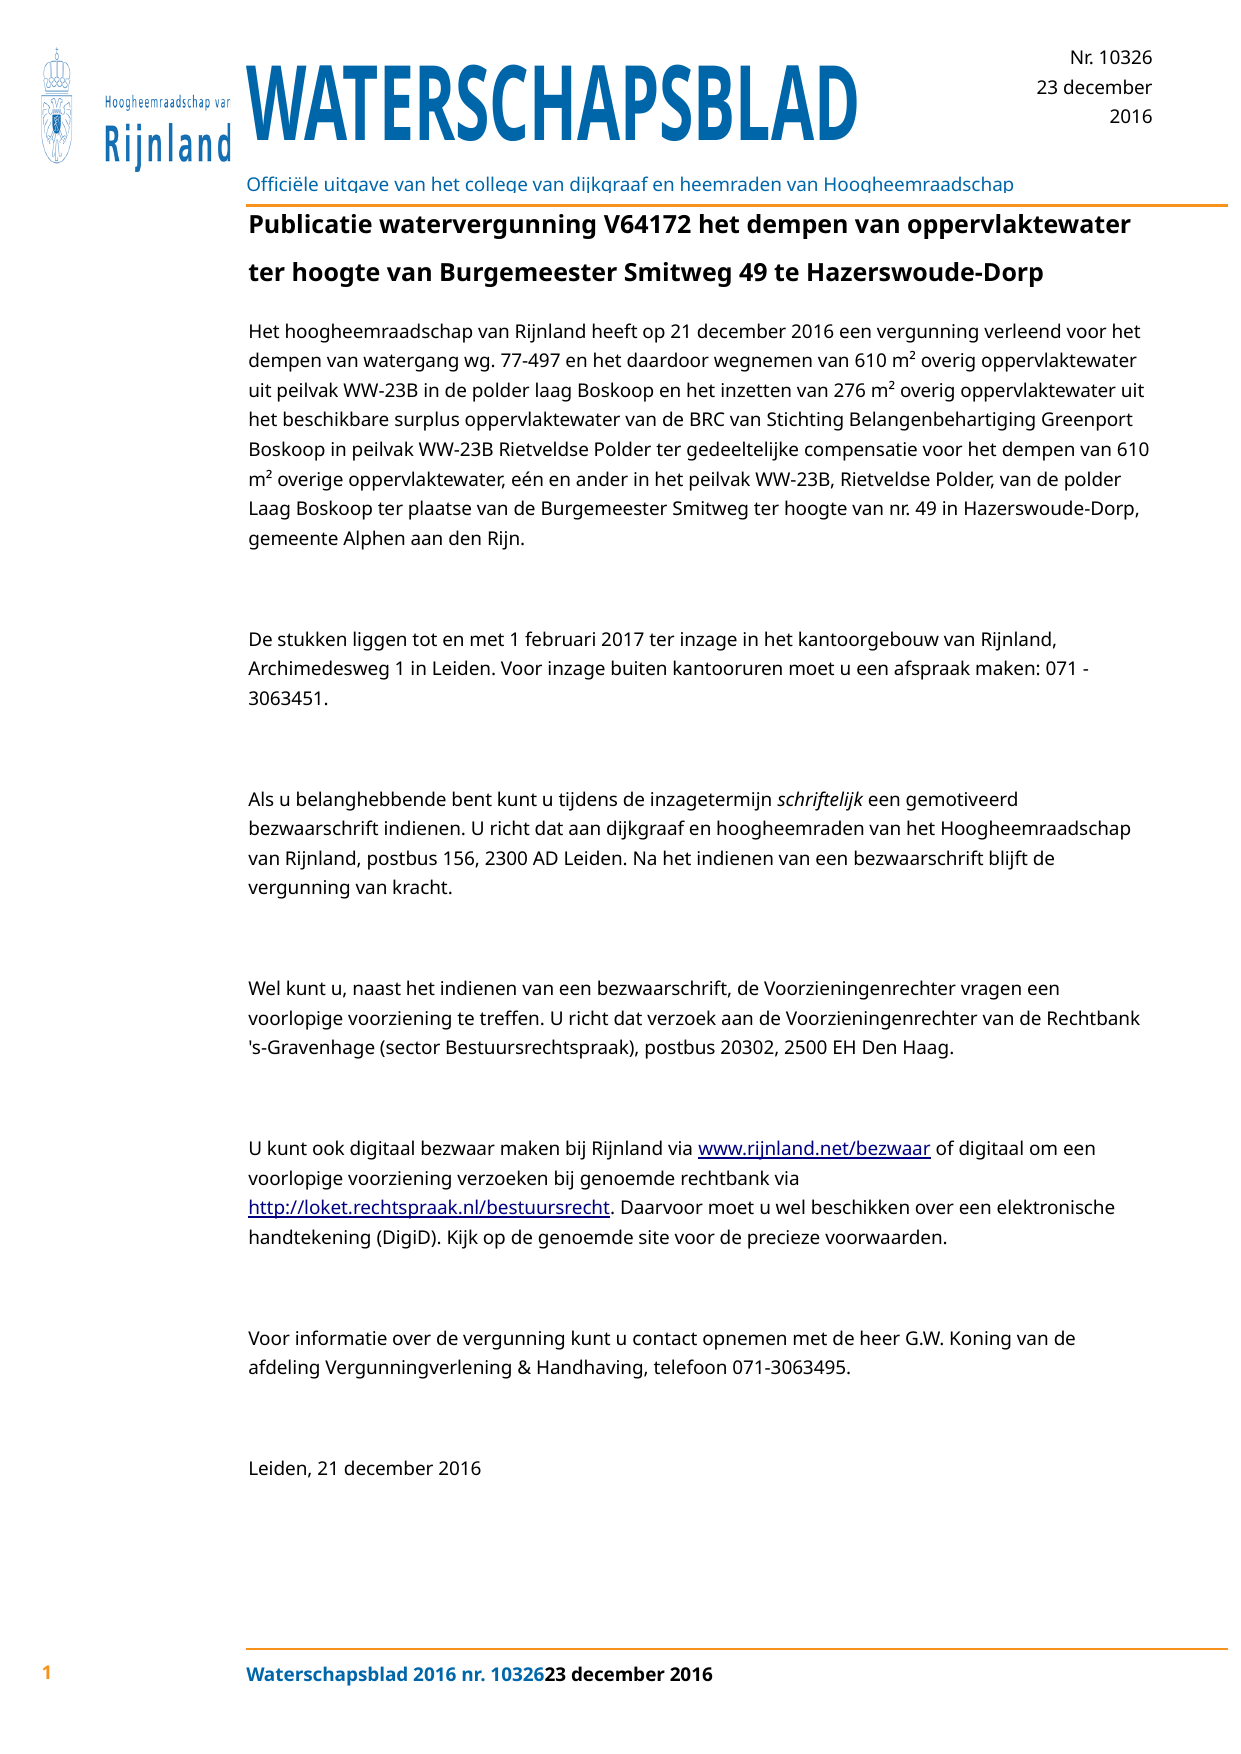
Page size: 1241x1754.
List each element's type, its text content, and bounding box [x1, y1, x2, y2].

text Als u belanghebbende bent kunt u tijdens de inzagetermijn schriftelijk een gemotiveerd bezwaarschrift indienen. U richt dat aan dijkgraaf en hoogheemraden van het Hoogheemraadschap van Rijnland, postbus 156, 2300 AD Leiden. Na het indienen van een bezwaarschrift blijft de vergunning van kracht. [248, 786, 1152, 900]
text Wel kunt u, naast het indienen van een bezwaarschrift, de Voorzieningenrechter vragen een voorlopige voorziening te treffen. U richt dat verzoek aan de Voorzieningenrechter van de Rechtbank 's-Gravenhage (sector Bestuursrechtspraak), postbus 20302, 2500 EH Den Haag. [248, 975, 1152, 1060]
text Voor informatie over de vergunning kunt u contact opnemen met de heer G.W. Koning van de afdeling Vergunningverlening & Handhaving, telefoon 071-3063495. [248, 1325, 1152, 1380]
text Publicatie watervergunning V64172 het dempen van oppervlaktewater ter hoogte van Burgemeester Smitweg 49 te Hazerswoude-Dorp [248, 207, 1152, 288]
text Het hoogheemraadschap van Rijnland heeft op 21 december 2016 een vergunning verleend voor het dempen van watergang wg. 77-497 en het daardoor wegnemen van 610 m² overig oppervlaktewater uit peilvak WW-23B in de polder laag Boskoop en het inzetten van 276 m² overig oppervlaktewater uit het beschikbare surplus oppervlaktewater van de BRC van Stichting Belangenbehartiging Greenport Boskoop in peilvak WW-23B Rietveldse Polder ter gedeeltelijke compensatie voor het dempen van 610 m² overige oppervlaktewater, eén en ander in het peilvak WW-23B, Rietveldse Polder, van de polder Laag Boskoop ter plaatse van de Burgemeester Smitweg ter hoogte van nr. 49 in Hazerswoude-Dorp, gemeente Alphen aan den Rijn. [248, 318, 1152, 551]
text De stukken liggen tot en met 1 februari 2017 ter inzage in het kantoorgebouw van Rijnland, Archimedesweg 1 in Leiden. Voor inzage buiten kantooruren moet u een afspraak maken: 071 - 3063451. [248, 626, 1152, 711]
text U kunt ook digitaal bezwaar maken bij Rijnland via www.rijnland.net/bezwaar of digitaal om een voorlopige voorziening verzoeken bij genoemde rechtbank via http://loket.rechtspraak.nl/bestuursrecht. Daarvoor moet u wel beschikken over een elektronische handtekening (DigiD). Kijk op de genoemde site voor de precieze voorwaarden. [248, 1135, 1152, 1250]
text Leiden, 21 december 2016 [248, 1455, 1152, 1481]
picture [41, 47, 231, 172]
